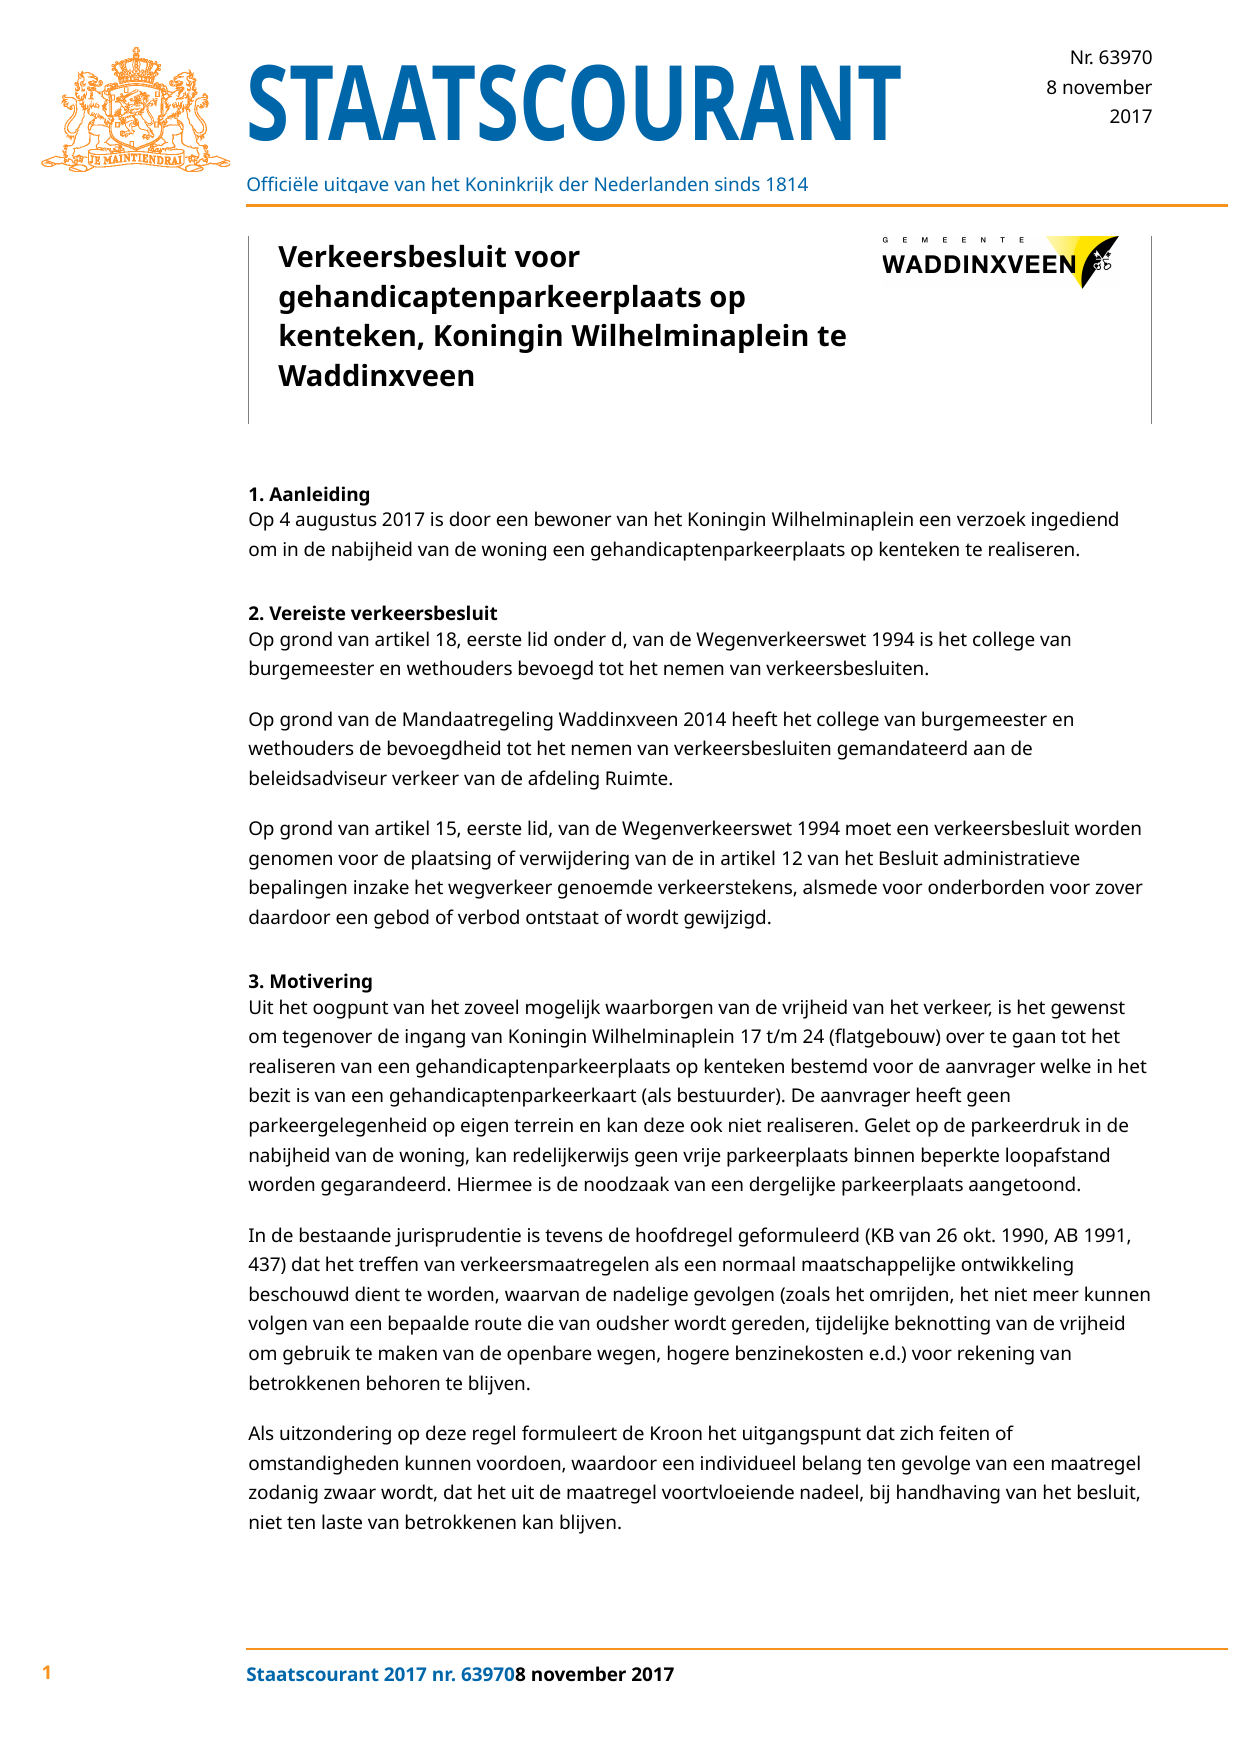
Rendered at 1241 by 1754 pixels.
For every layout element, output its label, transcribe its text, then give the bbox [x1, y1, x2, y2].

text Op 4 augustus 2017 is door een bewoner van het Koningin Wilhelminaplein een verzoek ingediend om in de nabijheid van de woning een gehandicaptenparkeerplaats op kenteken te realiseren. [248, 507, 1152, 562]
table_header [850, 236, 1151, 424]
picture [882, 236, 1119, 289]
text Op grond van de Mandaatregeling Waddinxveen 2014 heeft het college van burgemeester en wethouders de bevoegdheid tot het nemen van verkeersbesluiten gemandateerd aan de beleidsadviseur verkeer van de afdeling Ruimte. [248, 706, 1152, 791]
text Op grond van artikel 18, eerste lid onder d, van de Wegenverkeerswet 1994 is het college van burgemeester en wethouders bevoegd tot het nemen van verkeersbesluiten. [248, 626, 1152, 681]
table_header Verkeersbesluit voor gehandicaptenparkeerplaats op kenteken, Koningin Wilhelminaplein te Waddinxveen [249, 236, 850, 424]
text 1. Aanleiding [248, 481, 1152, 507]
text 3. Motivering [248, 968, 1152, 994]
text 2. Vereiste verkeersbesluit [248, 600, 1152, 626]
text Uit het oogpunt van het zoveel mogelijk waarborgen van de vrijheid van het verkeer, is het gewenst om tegenover de ingang van Koningin Wilhelminaplein 17 t/m 24 (flatgebouw) over te gaan tot het realiseren van een gehandicaptenparkeerplaats op kenteken bestemd voor de aanvrager welke in het bezit is van een gehandicaptenparkeerkaart (als bestuurder). De aanvrager heeft geen parkeergelegenheid op eigen terrein en kan deze ook niet realiseren. Gelet op de parkeerdruk in de nabijheid van de woning, kan redelijkerwijs geen vrije parkeerplaats binnen beperkte loopafstand worden gegarandeerd. Hiermee is de noodzaak van een dergelijke parkeerplaats aangetoond. [248, 994, 1152, 1197]
text Als uitzondering op deze regel formuleert de Kroon het uitgangspunt dat zich feiten of omstandigheden kunnen voordoen, waardoor een individueel belang ten gevolge van een maatregel zodanig zwaar wordt, dat het uit de maatregel voortvloeiende nadeel, bij handhaving van het besluit, niet ten laste van betrokkenen kan blijven. [248, 1420, 1152, 1534]
text Op grond van artikel 15, eerste lid, van de Wegenverkeerswet 1994 moet een verkeersbesluit worden genomen voor de plaatsing of verwijdering van de in artikel 12 van het Besluit administratieve bepalingen inzake het wegverkeer genoemde verkeerstekens, alsmede voor onderborden voor zover daardoor een gebod of verbod ontstaat of wordt gewijzigd. [248, 815, 1152, 930]
text In de bestaande jurisprudentie is tevens de hoofdregel geformuleerd (KB van 26 okt. 1990, AB 1991, 437) dat het treffen van verkeersmaatregelen als een normaal maatschappelijke ontwikkeling beschouwd dient te worden, waarvan de nadelige gevolgen (zoals het omrijden, het niet meer kunnen volgen van een bepaalde route die van oudsher wordt gereden, tijdelijke beknotting van de vrijheid om gebruik te maken van de openbare wegen, hogere benzinekosten e.d.) voor rekening van betrokkenen behoren te blijven. [248, 1222, 1152, 1395]
picture [41, 47, 231, 172]
